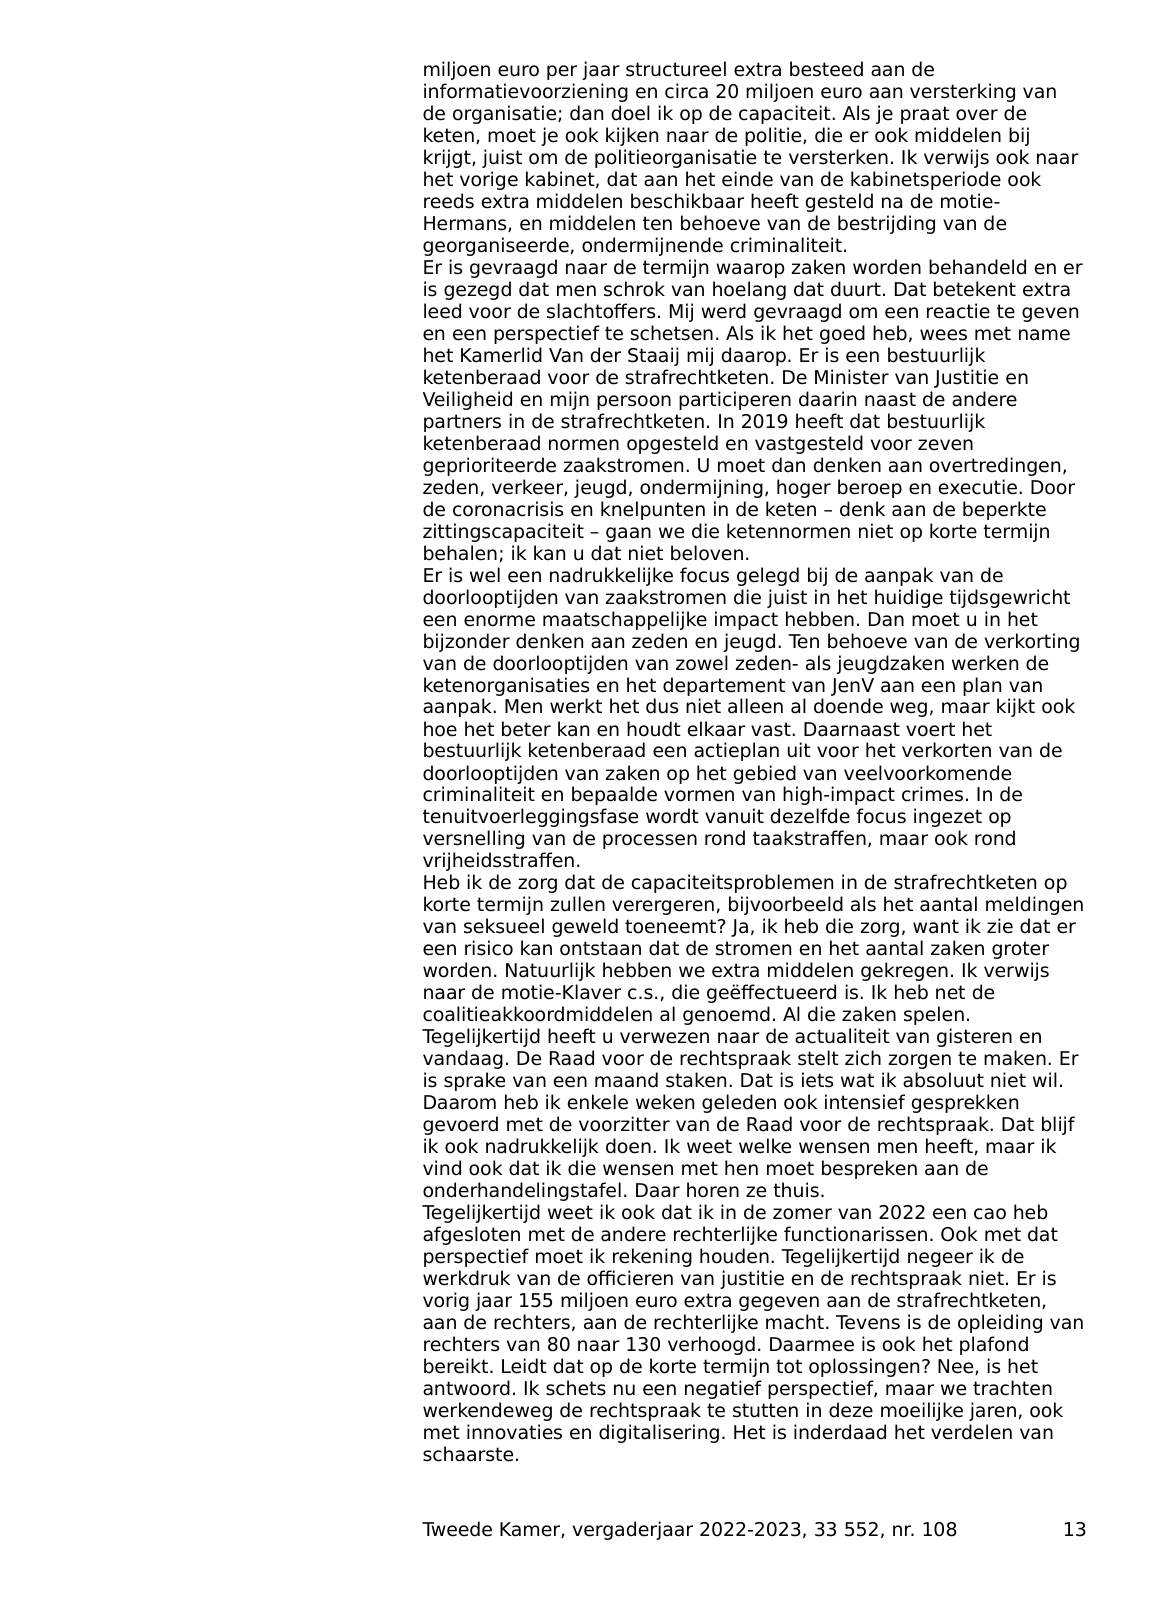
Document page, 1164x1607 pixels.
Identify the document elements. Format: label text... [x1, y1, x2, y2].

text Er is gevraagd naar de termijn waarop zaken worden behandeld en er is gezegd dat men schrok van hoelang dat duurt. Dat betekent extra leed voor de slachtoffers. Mij werd gevraagd om een reactie te geven en een perspectief te schetsen. Als ik het goed heb, wees met name het Kamerlid Van der Staaij mij daarop. Er is een bestuurlijk ketenberaad voor de strafrechtketen. De Minister van Justitie en Veiligheid en mijn persoon participeren daarin naast de andere partners in de strafrechtketen. In 2019 heeft dat bestuurlijk ketenberaad normen opgesteld en vastgesteld voor zeven geprioriteerde zaakstromen. U moet dan denken aan overtredingen, zeden, verkeer, jeugd, ondermijning, hoger beroep en executie. Door de coronacrisis en knelpunten in de keten – denk aan de beperkte zittingscapaciteit – gaan we die ketennormen niet op korte termijn behalen; ik kan u dat niet beloven. [422, 257, 1087, 564]
text miljoen euro per jaar structureel extra besteed aan de informatievoorziening en circa 20 miljoen euro aan versterking van de organisatie; dan doel ik op de capaciteit. Als je praat over de keten, moet je ook kijken naar de politie, die er ook middelen bij krijgt, juist om de politieorganisatie te versterken. Ik verwijs ook naar het vorige kabinet, dat aan het einde van de kabinetsperiode ook reeds extra middelen beschikbaar heeft gesteld na de motie-Hermans, en middelen ten behoeve van de bestrijding van de georganiseerde, ondermijnende criminaliteit. [422, 59, 1087, 257]
text Er is wel een nadrukkelijke focus gelegd bij de aanpak van de doorlooptijden van zaakstromen die juist in het huidige tijdsgewricht een enorme maatschappelijke impact hebben. Dan moet u in het bijzonder denken aan zeden en jeugd. Ten behoeve van de verkorting van de doorlooptijden van zowel zeden- als jeugdzaken werken de ketenorganisaties en het departement van JenV aan een plan van aanpak. Men werkt het dus niet alleen al doende weg, maar kijkt ook hoe het beter kan en houdt elkaar vast. Daarnaast voert het bestuurlijk ketenberaad een actieplan uit voor het verkorten van de doorlooptijden van zaken op het gebied van veelvoorkomende criminaliteit en bepaalde vormen van high-impact crimes. In de tenuitvoerleggingsfase wordt vanuit dezelfde focus ingezet op versnelling van de processen rond taakstraffen, maar ook rond vrijheidsstraffen. [422, 564, 1087, 872]
text Tegelijkertijd weet ik ook dat ik in de zomer van 2022 een cao heb afgesloten met de andere rechterlijke functionarissen. Ook met dat perspectief moet ik rekening houden. Tegelijkertijd negeer ik de werkdruk van de officieren van justitie en de rechtspraak niet. Er is vorig jaar 155 miljoen euro extra gegeven aan de strafrechtketen, aan de rechters, aan de rechterlijke macht. Tevens is de opleiding van rechters van 80 naar 130 verhoogd. Daarmee is ook het plafond bereikt. Leidt dat op de korte termijn tot oplossingen? Nee, is het antwoord. Ik schets nu een negatief perspectief, maar we trachten werkendeweg de rechtspraak te stutten in deze moeilijke jaren, ook met innovaties en digitalisering. Het is inderdaad het verdelen van schaarste. [422, 1202, 1087, 1466]
text Heb ik de zorg dat de capaciteitsproblemen in de strafrechtketen op korte termijn zullen verergeren, bijvoorbeeld als het aantal meldingen van seksueel geweld toeneemt? Ja, ik heb die zorg, want ik zie dat er een risico kan ontstaan dat de stromen en het aantal zaken groter worden. Natuurlijk hebben we extra middelen gekregen. Ik verwijs naar de motie-Klaver c.s., die geëffectueerd is. Ik heb net de coalitieakkoordmiddelen al genoemd. Al die zaken spelen. Tegelijkertijd heeft u verwezen naar de actualiteit van gisteren en vandaag. De Raad voor de rechtspraak stelt zich zorgen te maken. Er is sprake van een maand staken. Dat is iets wat ik absoluut niet wil. Daarom heb ik enkele weken geleden ook intensief gesprekken gevoerd met de voorzitter van de Raad voor de rechtspraak. Dat blijf ik ook nadrukkelijk doen. Ik weet welke wensen men heeft, maar ik vind ook dat ik die wensen met hen moet bespreken aan de onderhandelingstafel. Daar horen ze thuis. [422, 872, 1087, 1202]
